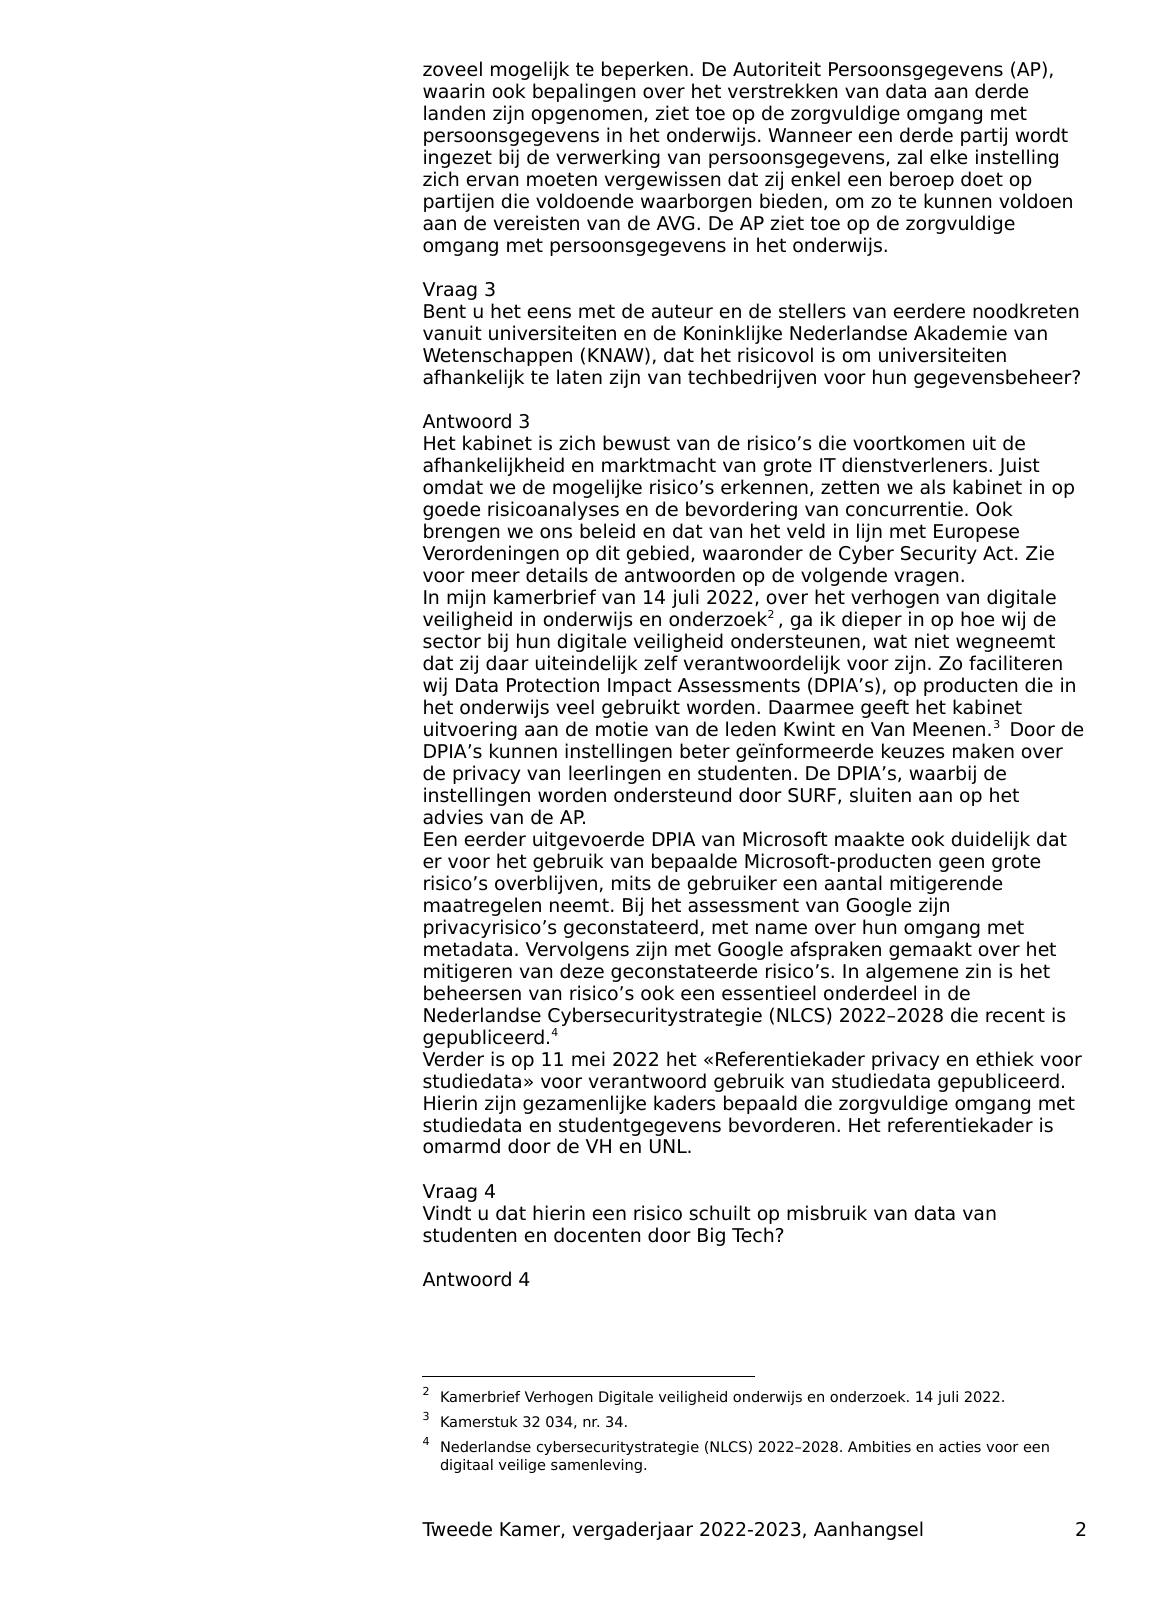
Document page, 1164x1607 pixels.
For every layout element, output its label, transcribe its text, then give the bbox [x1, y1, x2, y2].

text Antwoord 3 [422, 411, 1087, 433]
text Vindt u dat hierin een risico schuilt op misbruik van data van studenten en docenten door Big Tech? [422, 1203, 1087, 1247]
text Een eerder uitgevoerde DPIA van Microsoft maakte ook duidelijk dat er voor het gebruik van bepaalde Microsoft-producten geen grote risico’s overblijven, mits de gebruiker een aantal mitigerende maatregelen neemt. Bij het assessment van Google zijn privacyrisico’s geconstateerd, met name over hun omgang met metadata. Vervolgens zijn met Google afspraken gemaakt over het mitigeren van deze geconstateerde risico’s. In algemene zin is het beheersen van risico’s ook een essentieel onderdeel in de Nederlandse Cybersecuritystrategie (NLCS) 2022–2028 die recent is gepubliceerd. [422, 829, 1087, 1048]
text Bent u het eens met de auteur en de stellers van eerdere noodkreten vanuit universiteiten en de Koninklijke Nederlandse Akademie van Wetenschappen (KNAW), dat het risicovol is om universiteiten afhankelijk te laten zijn van techbedrijven voor hun gegevensbeheer? [422, 301, 1087, 389]
text Het kabinet is zich bewust van de risico’s die voortkomen uit de afhankelijkheid en marktmacht van grote IT dienstverleners. Juist omdat we de mogelijke risico’s erkennen, zetten we als kabinet in op goede risicoanalyses en de bevordering van concurrentie. Ook brengen we ons beleid en dat van het veld in lijn met Europese Verordeningen op dit gebied, waaronder de Cyber Security Act. Zie voor meer details de antwoorden op de volgende vragen. [422, 433, 1087, 587]
text Nederlandse cybersecuritystrategie (NLCS) 2022–2028. Ambities en acties voor een digitaal veilige samenleving. [422, 1435, 1087, 1474]
text Vraag 4 [422, 1181, 1087, 1203]
text Vraag 3 [422, 279, 1087, 301]
text Antwoord 4 [422, 1269, 1087, 1291]
text In mijn kamerbrief van 14 juli 2022, over het verhogen van digitale veiligheid in onderwijs en onderzoek, ga ik dieper in op hoe wij de sector bij hun digitale veiligheid ondersteunen, wat niet wegneemt dat zij daar uiteindelijk zelf verantwoordelijk voor zijn. Zo faciliteren wij Data Protection Impact Assessments (DPIA’s), op producten die in het onderwijs veel gebruikt worden. Daarmee geeft het kabinet uitvoering aan de motie van de leden Kwint en Van Meenen. Door de DPIA’s kunnen instellingen beter geïnformeerde keuzes maken over de privacy van leerlingen en studenten. De DPIA’s, waarbij de instellingen worden ondersteund door SURF, sluiten aan op het advies van de AP. [422, 587, 1087, 829]
text Verder is op 11 mei 2022 het «Referentiekader privacy en ethiek voor studiedata» voor verantwoord gebruik van studiedata gepubliceerd. Hierin zijn gezamenlijke kaders bepaald die zorgvuldige omgang met studiedata en studentgegevens bevorderen. Het referentiekader is omarmd door de VH en UNL. [422, 1048, 1087, 1158]
text Kamerbrief Verhogen Digitale veiligheid onderwijs en onderzoek. 14 juli 2022. [422, 1385, 1087, 1407]
text Kamerstuk 32 034, nr. 34. [422, 1410, 1087, 1432]
text zoveel mogelijk te beperken. De Autoriteit Persoonsgegevens (AP), waarin ook bepalingen over het verstrekken van data aan derde landen zijn opgenomen, ziet toe op de zorgvuldige omgang met persoonsgegevens in het onderwijs. Wanneer een derde partij wordt ingezet bij de verwerking van persoonsgegevens, zal elke instelling zich ervan moeten vergewissen dat zij enkel een beroep doet op partijen die voldoende waarborgen bieden, om zo te kunnen voldoen aan de vereisten van de AVG. De AP ziet toe op de zorgvuldige omgang met persoonsgegevens in het onderwijs. [422, 59, 1087, 257]
